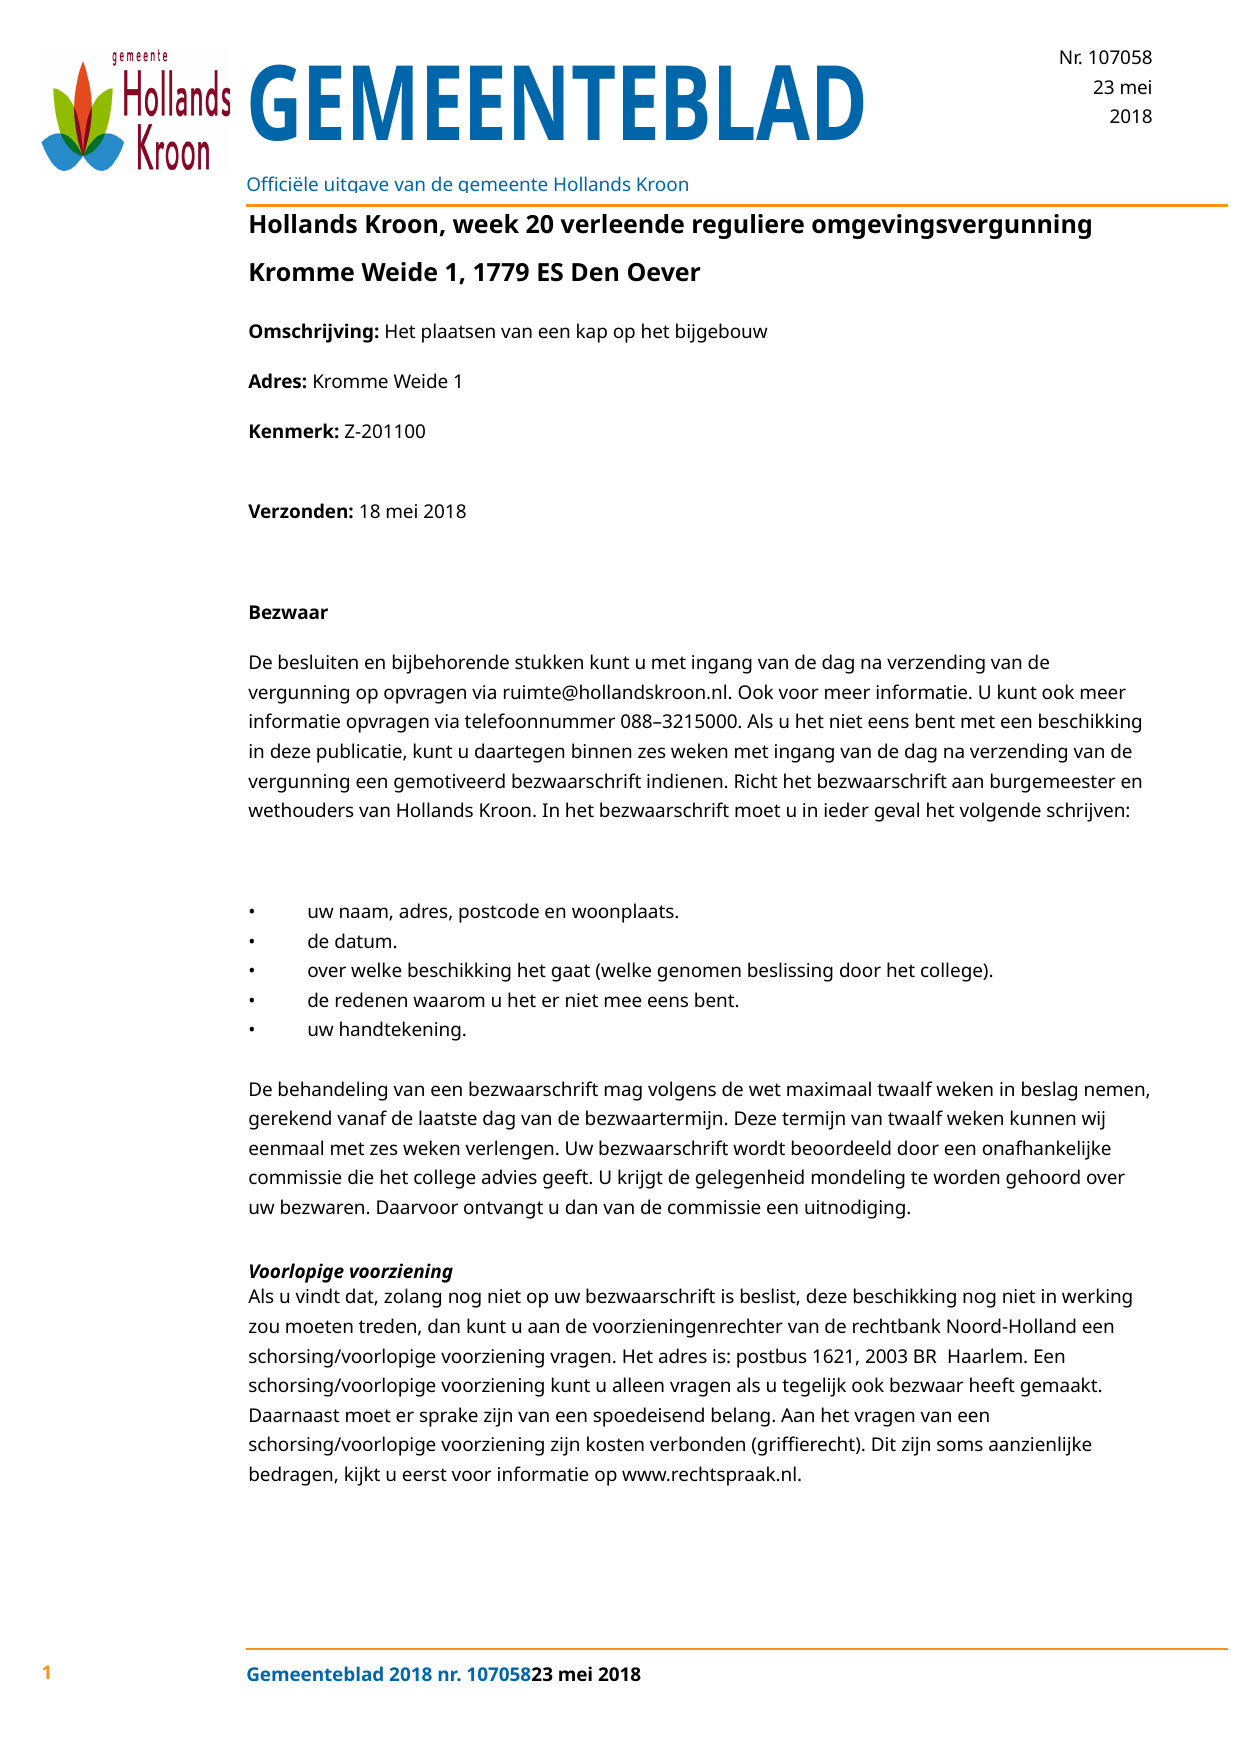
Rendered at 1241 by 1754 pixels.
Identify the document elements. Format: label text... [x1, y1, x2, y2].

text De besluiten en bijbehorende stukken kunt u met ingang van de dag na verzending van de vergunning op opvragen via ruimte@hollandskroon.nl. Ook voor meer informatie. U kunt ook meer informatie opvragen via telefoonnummer 088–3215000. Als u het niet eens bent met een beschikking in deze publicatie, kunt u daartegen binnen zes weken met ingang van de dag na verzending van de vergunning een gemotiveerd bezwaarschrift indienen. Richt het bezwaarschrift aan burgemeester en wethouders van Hollands Kroon. In het bezwaarschrift moet u in ieder geval het volgende schrijven: [248, 649, 1152, 823]
text De behandeling van een bezwaarschrift mag volgens de wet maximaal twaalf weken in beslag nemen, gerekend vanaf de laatste dag van de bezwaartermijn. Deze termijn van twaalf weken kunnen wij eenmaal met zes weken verlengen. Uw bezwaarschrift wordt beoordeeld door een onafhankelijke commissie die het college advies geeft. U krijgt de gelegenheid mondeling te worden gehoord over uw bezwaren. Daarvoor ontvangt u dan van de commissie een uitnodiging. [248, 1076, 1152, 1220]
text Als u vindt dat, zolang nog niet op uw bezwaarschrift is beslist, deze beschikking nog niet in werking zou moeten treden, dan kunt u aan de voorzieningenrechter van de rechtbank Noord-Holland een schorsing/voorlopige voorziening vragen. Het adres is: postbus 1621, 2003 BR Haarlem. Een schorsing/voorlopige voorziening kunt u alleen vragen als u tegelijk ook bezwaar heeft gemaakt. Daarnaast moet er sprake zijn van een spoedeisend belang. Aan het vragen van een schorsing/voorlopige voorziening zijn kosten verbonden (griffierecht). Dit zijn soms aanzienlijke bedragen, kijkt u eerst voor informatie op www.rechtspraak.nl. [248, 1284, 1152, 1487]
text Adres: Kromme Weide 1 [248, 368, 1152, 394]
list de datum. [248, 928, 1152, 953]
text Kenmerk: Z-201100 [248, 419, 1152, 444]
text Verzonden: 18 mei 2018 [248, 498, 1152, 524]
list de redenen waarom u het er niet mee eens bent. [248, 987, 1152, 1013]
picture [41, 47, 231, 172]
table_header [700, 469, 1152, 495]
list over welke beschikking het gaat (welke genomen beslissing door het college). [248, 957, 1152, 983]
list uw handtekening. [248, 1017, 1152, 1042]
text Voorlopige voorziening [248, 1258, 1152, 1284]
table_header [248, 469, 700, 495]
text Hollands Kroon, week 20 verleende reguliere omgevingsvergunning Kromme Weide 1, 1779 ES Den Oever [248, 207, 1152, 288]
list uw naam, adres, postcode en woonplaats. [248, 898, 1152, 924]
text Omschrijving: Het plaatsen van een kap op het bijgebouw [248, 318, 1152, 344]
text Bezwaar [248, 599, 1152, 625]
